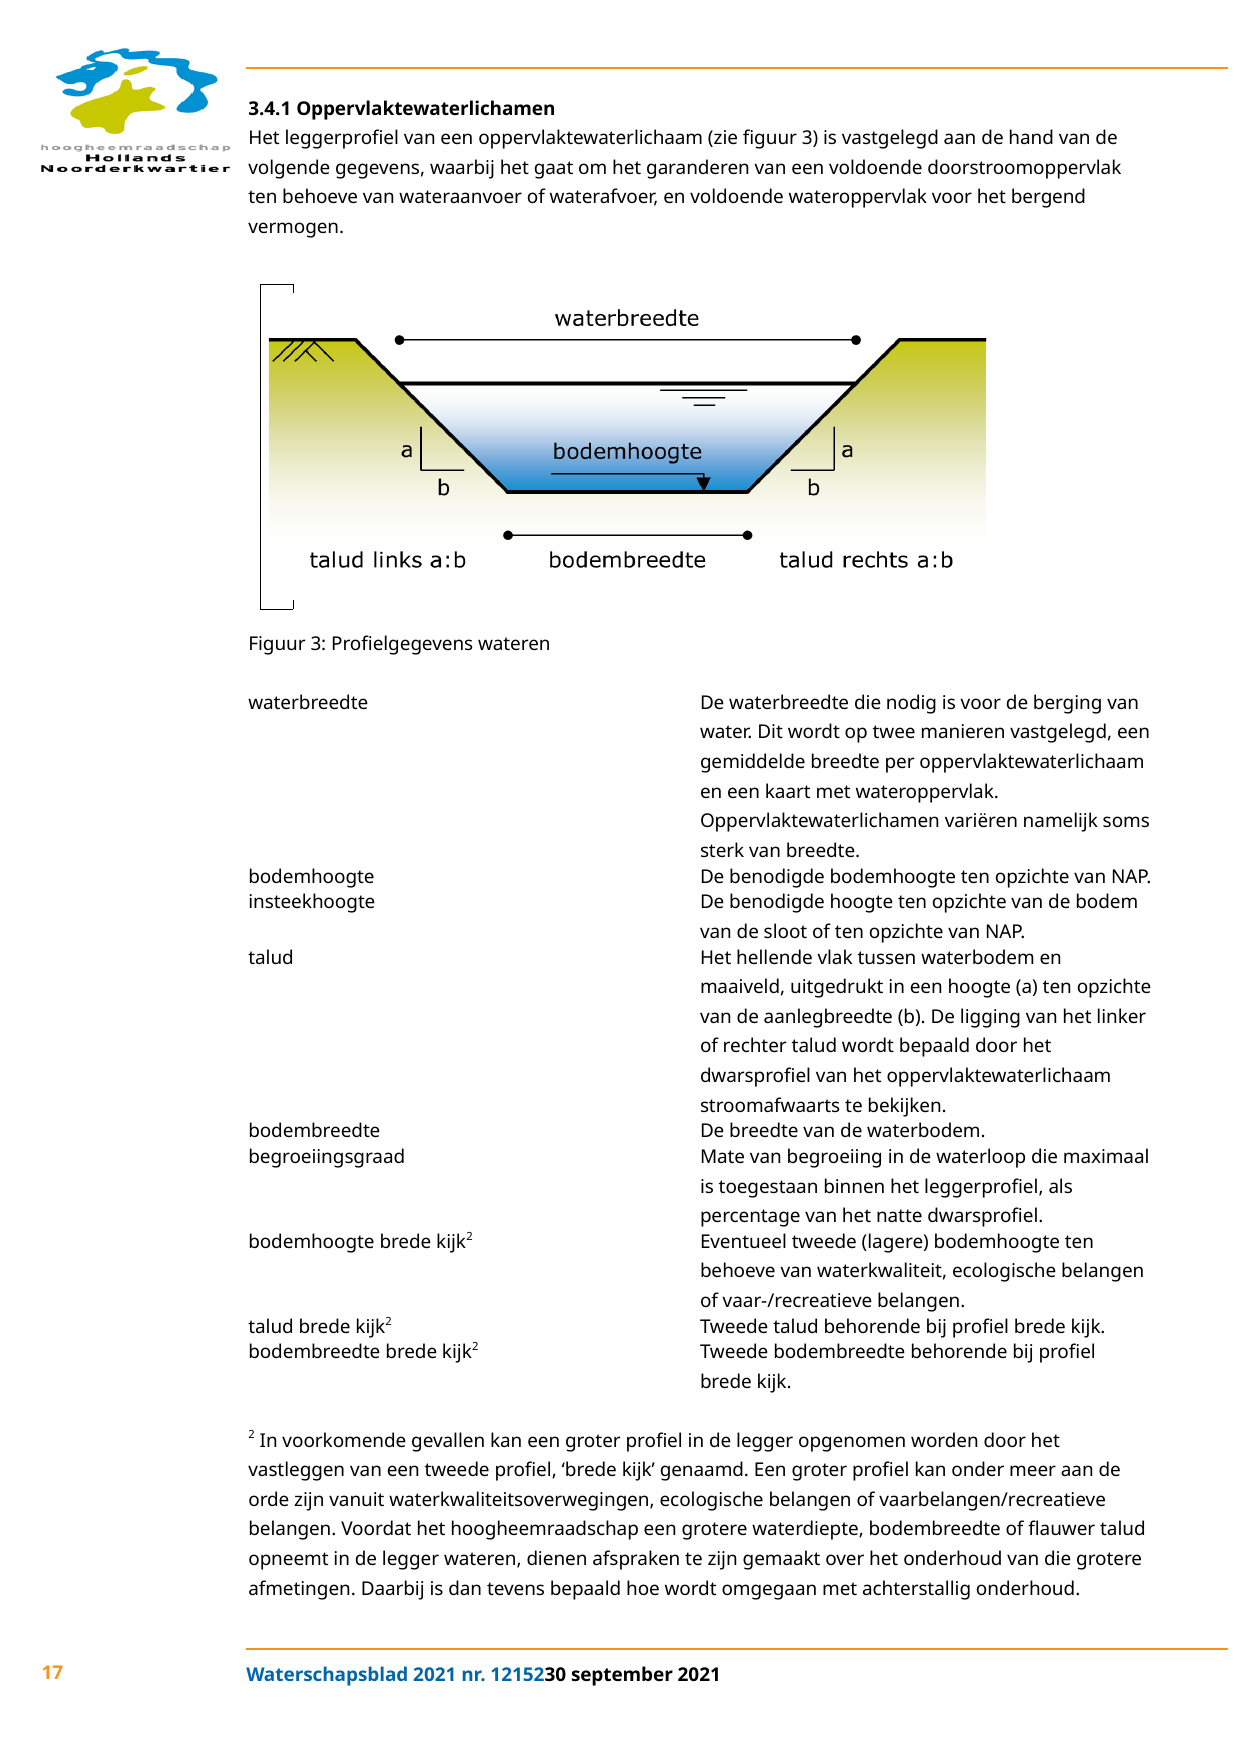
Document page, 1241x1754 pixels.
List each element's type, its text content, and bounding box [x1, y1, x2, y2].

text Het leggerprofiel van een oppervlaktewaterlichaam (zie figuur 3) is vastgelegd aan de hand van de volgende gegevens, waarbij het gaat om het garanderen van een voldoende doorstroomoppervlak ten behoeve van wateraanvoer of waterafvoer, en voldoende wateroppervlak voor het bergend vermogen. [248, 124, 1152, 239]
text Figuur 3: Profielgegevens wateren [248, 630, 1152, 656]
table_cell talud [248, 944, 700, 1117]
table_header De waterbreedte die nodig is voor de berging van water. Dit wordt op twee manieren vastgelegd, een gemiddelde breedte per oppervlaktewaterlichaam en een kaart met wateroppervlak. Oppervlaktewaterlichamen variëren namelijk soms sterk van breedte. [700, 689, 1152, 863]
table_cell talud brede kijk2 [248, 1313, 700, 1339]
text 3.4.1 Oppervlaktewaterlichamen [248, 95, 1152, 121]
table_cell insteekhoogte [248, 889, 700, 944]
table_cell begroeiingsgraad [248, 1143, 700, 1228]
table_cell Tweede talud behorende bij profiel brede kijk. [700, 1313, 1152, 1339]
table_cell bodembreedte brede kijk2 [248, 1339, 700, 1394]
text 2 In voorkomende gevallen kan een groter profiel in de legger opgenomen worden door het vastleggen van een tweede profiel, ‘brede kijk’ genaamd. Een groter profiel kan onder meer aan de orde zijn vanuit waterkwaliteitsoverwegingen, ecologische belangen of vaarbelangen/recreatieve belangen. Voordat het hoogheemraadschap een grotere waterdiepte, bodembreedte of flauwer talud opneemt in de legger wateren, dienen afspraken te zijn gemaakt over het onderhoud van die grotere afmetingen. Daarbij is dan tevens bepaald hoe wordt omgegaan met achterstallig onderhoud. [248, 1427, 1152, 1601]
table_cell De benodigde bodemhoogte ten opzichte van NAP. [700, 863, 1152, 888]
picture [41, 47, 231, 172]
table_cell De breedte van de waterbodem. [700, 1118, 1152, 1143]
picture [268, 293, 1008, 600]
table_cell Eventueel tweede (lagere) bodemhoogte ten behoeve van waterkwaliteit, ecologische belangen of vaar-/recreatieve belangen. [700, 1228, 1152, 1313]
table_header waterbreedte [248, 689, 700, 863]
table_cell De benodigde hoogte ten opzichte van de bodem van de sloot of ten opzichte van NAP. [700, 889, 1152, 944]
table_cell bodembreedte [248, 1118, 700, 1143]
table_cell Het hellende vlak tussen waterbodem en maaiveld, uitgedrukt in een hoogte (a) ten opzichte van de aanlegbreedte (b). De ligging van het linker of rechter talud wordt bepaald door het dwarsprofiel van het oppervlaktewaterlichaam stroomafwaarts te bekijken. [700, 944, 1152, 1117]
table_cell bodemhoogte [248, 863, 700, 888]
table_cell Tweede bodembreedte behorende bij profiel brede kijk. [700, 1339, 1152, 1394]
table_cell bodemhoogte brede kijk2 [248, 1228, 700, 1313]
table_cell Mate van begroeiing in de waterloop die maximaal is toegestaan binnen het leggerprofiel, als percentage van het natte dwarsprofiel. [700, 1143, 1152, 1228]
